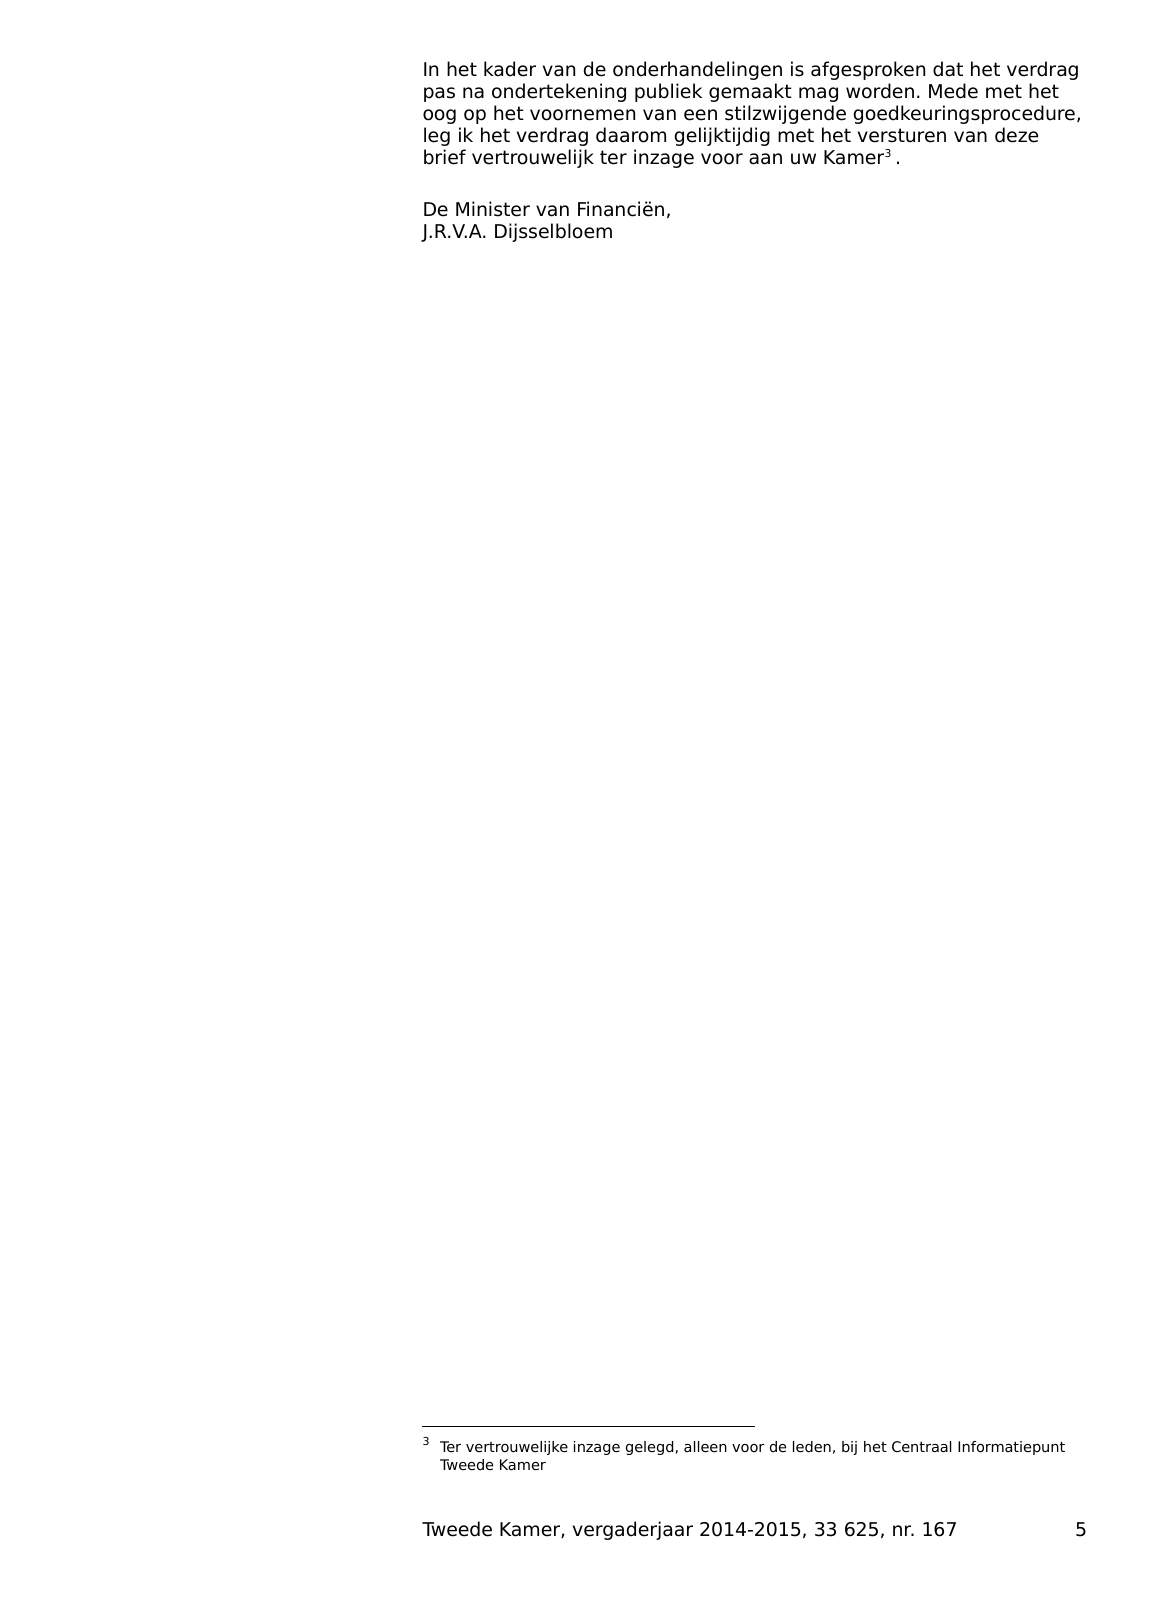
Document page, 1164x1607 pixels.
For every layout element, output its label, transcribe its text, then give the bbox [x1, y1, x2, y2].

text Ter vertrouwelijke inzage gelegd, alleen voor de leden, bij het Centraal Informatiepunt Tweede Kamer [422, 1435, 1087, 1474]
text In het kader van de onderhandelingen is afgesproken dat het verdrag pas na ondertekening publiek gemaakt mag worden. Mede met het oog op het voornemen van een stilzwijgende goedkeuringsprocedure, leg ik het verdrag daarom gelijktijdig met het versturen van deze brief vertrouwelijk ter inzage voor aan uw Kamer. [422, 59, 1087, 169]
text De Minister van Financiën, J.R.V.A. Dijsselbloem [422, 199, 1087, 243]
